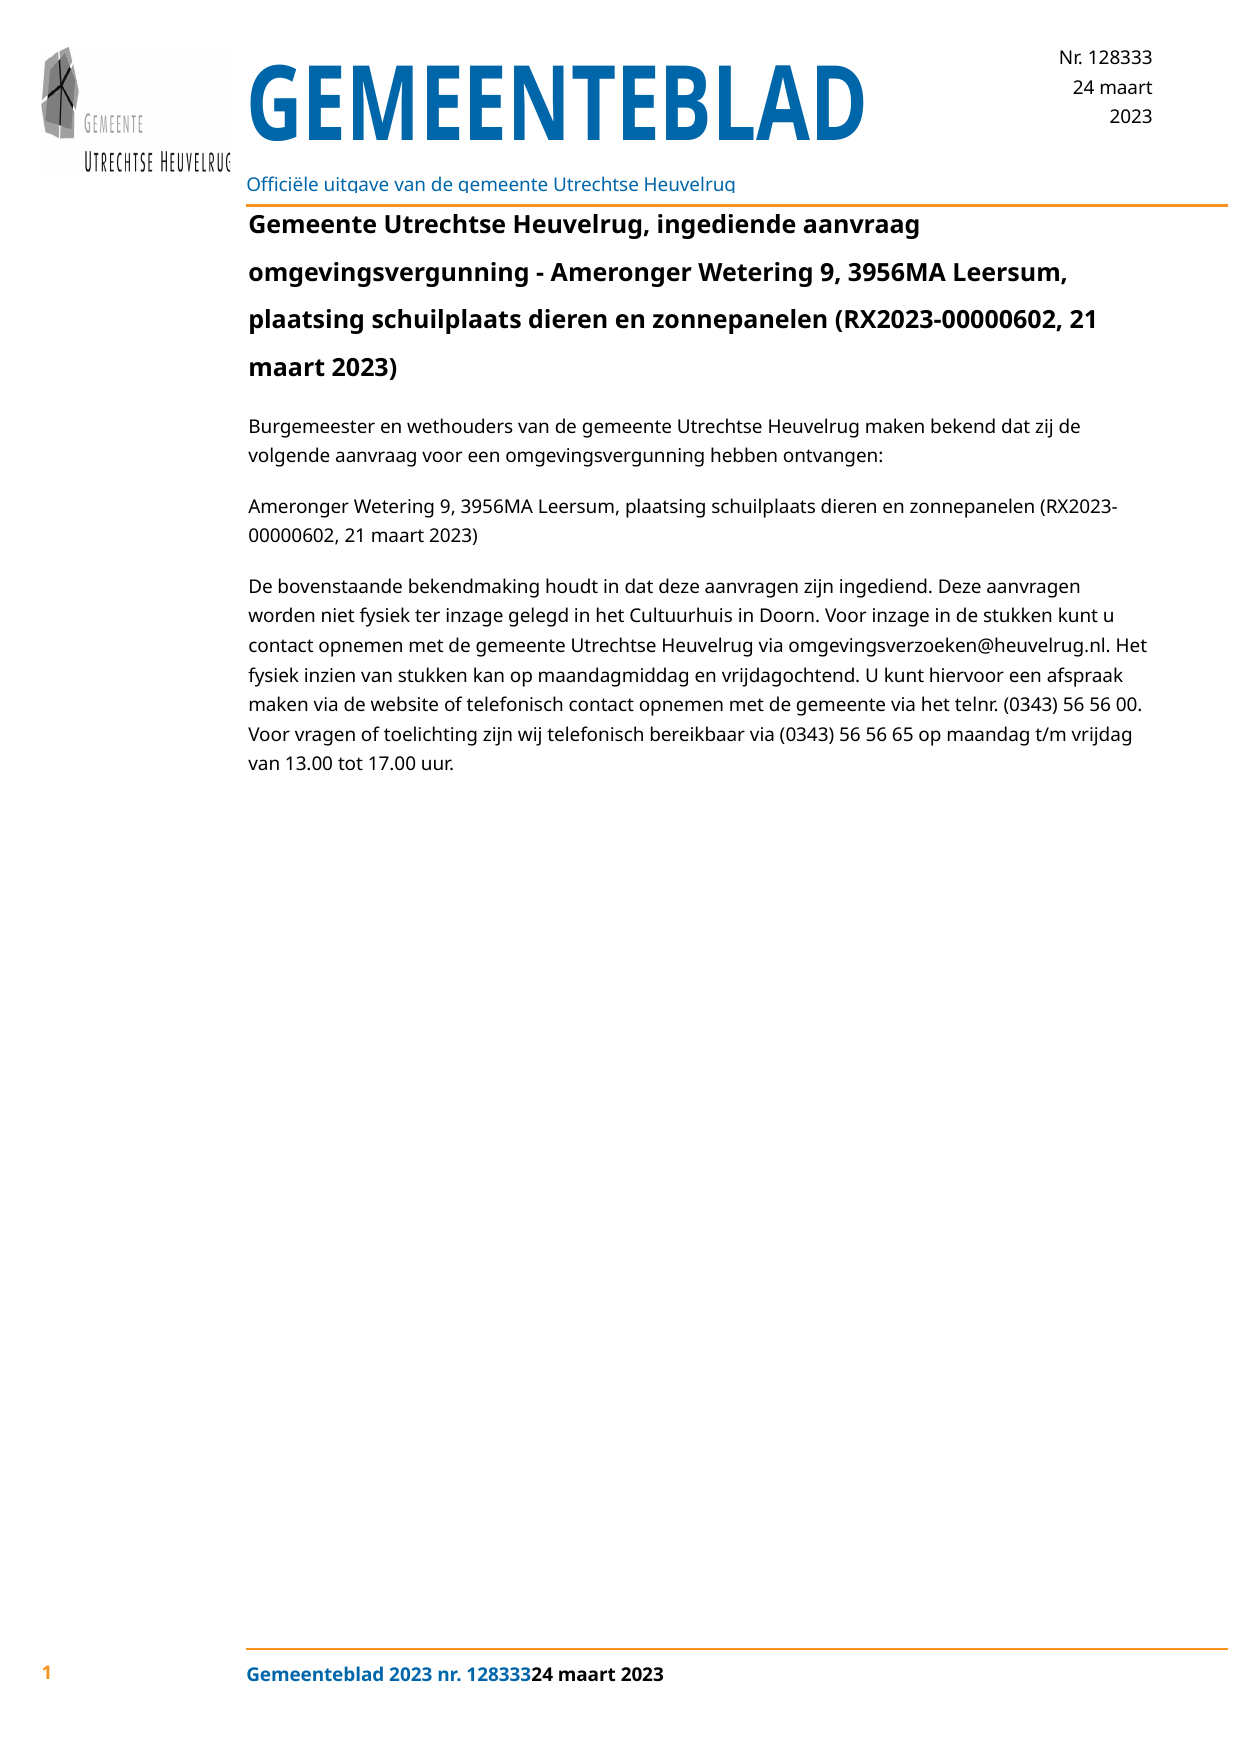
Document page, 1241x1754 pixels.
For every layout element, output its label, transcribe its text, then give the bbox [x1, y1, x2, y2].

picture [41, 47, 231, 172]
text Burgemeester en wethouders van de gemeente Utrechtse Heuvelrug maken bekend dat zij de volgende aanvraag voor een omgevingsvergunning hebben ontvangen: [248, 413, 1152, 468]
text Ameronger Wetering 9, 3956MA Leersum, plaatsing schuilplaats dieren en zonnepanelen (RX2023-00000602, 21 maart 2023) [248, 493, 1152, 548]
text Gemeente Utrechtse Heuvelrug, ingediende aanvraag omgevingsvergunning - Ameronger Wetering 9, 3956MA Leersum, plaatsing schuilplaats dieren en zonnepanelen (RX2023-00000602, 21 maart 2023) [248, 207, 1152, 384]
text De bovenstaande bekendmaking houdt in dat deze aanvragen zijn ingediend. Deze aanvragen worden niet fysiek ter inzage gelegd in het Cultuurhuis in Doorn. Voor inzage in de stukken kunt u contact opnemen met de gemeente Utrechtse Heuvelrug via omgevingsverzoeken@heuvelrug.nl. Het fysiek inzien van stukken kan op maandagmiddag en vrijdagochtend. U kunt hiervoor een afspraak maken via de website of telefonisch contact opnemen met de gemeente via het telnr. (0343) 56 56 00. Voor vragen of toelichting zijn wij telefonisch bereikbaar via (0343) 56 56 65 op maandag t/m vrijdag van 13.00 tot 17.00 uur. [248, 573, 1152, 776]
